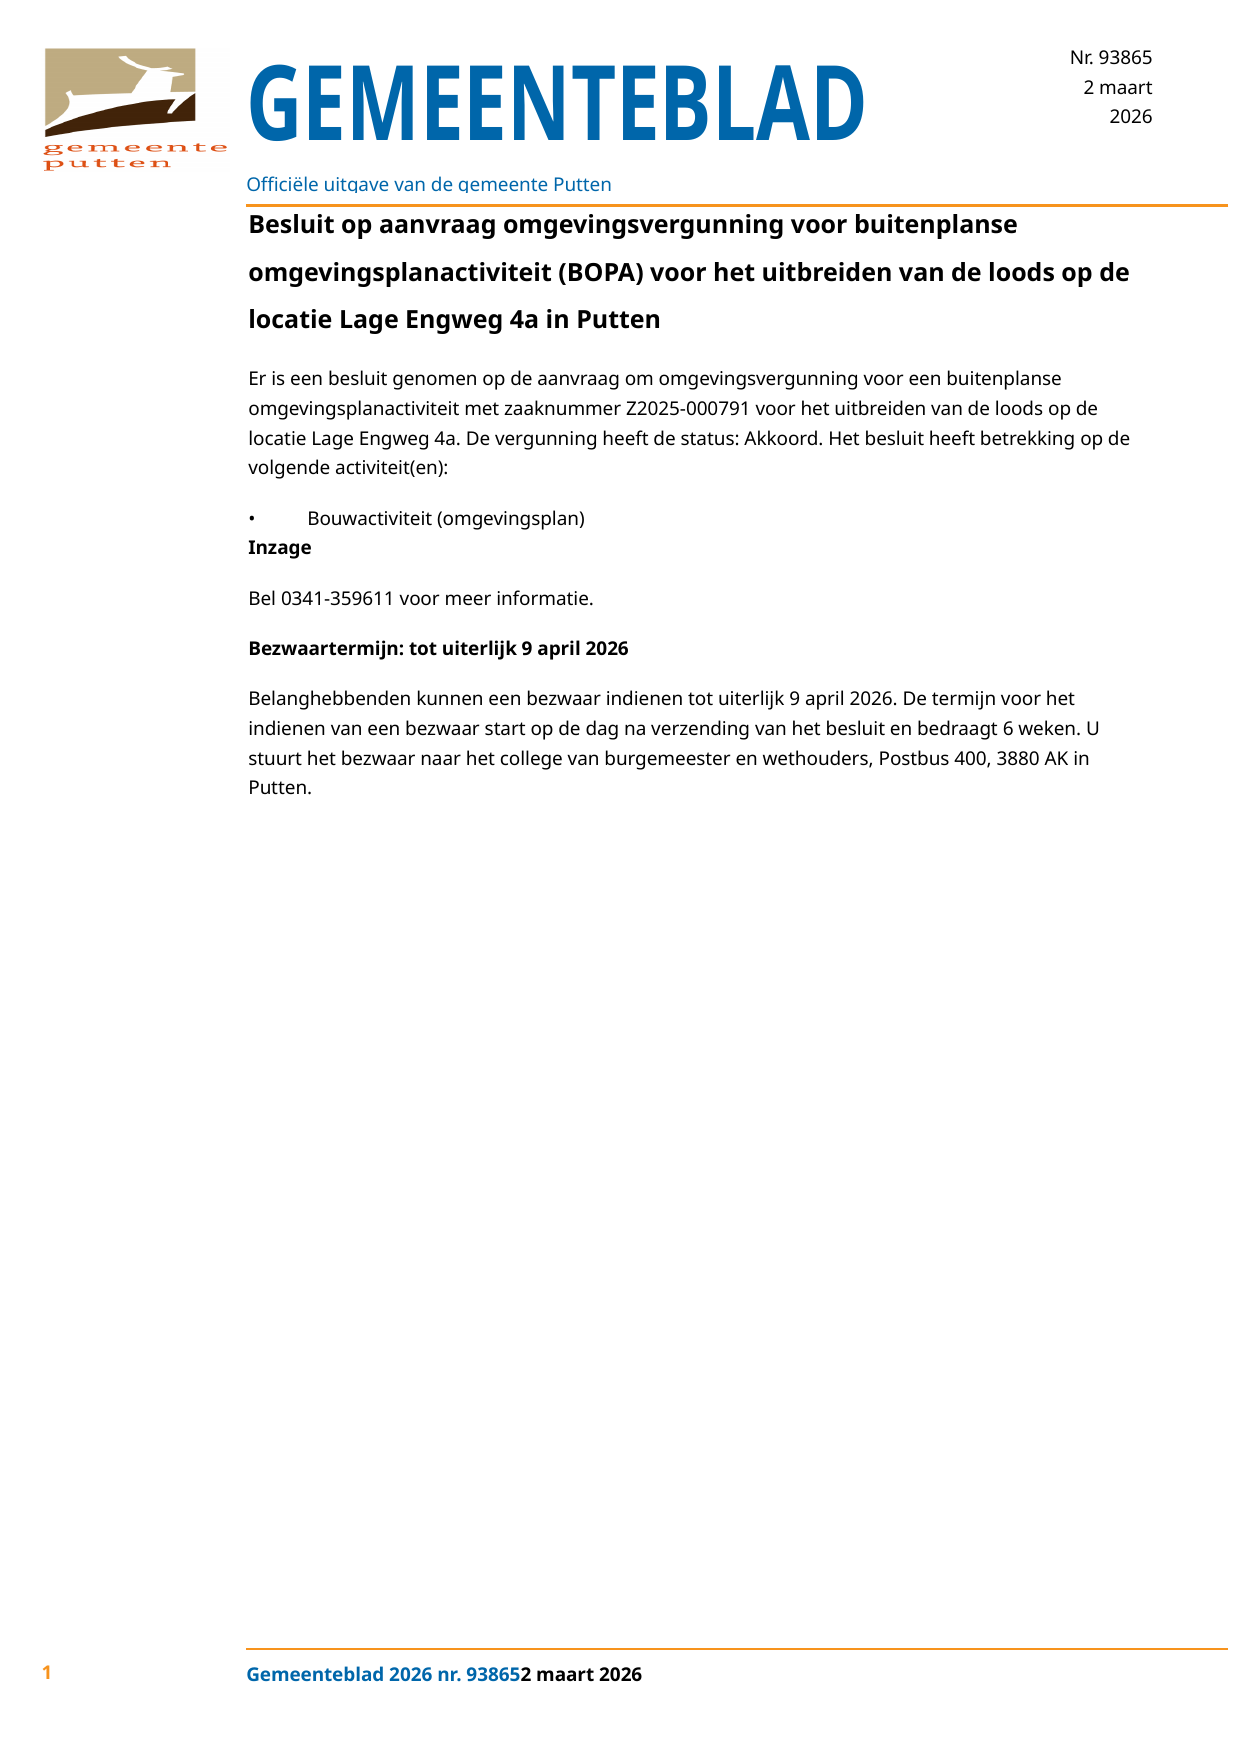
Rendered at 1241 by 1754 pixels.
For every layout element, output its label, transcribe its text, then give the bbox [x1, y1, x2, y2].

picture [41, 47, 231, 172]
text Belanghebbenden kunnen een bezwaar indienen tot uiterlijk 9 april 2026. De termijn voor het indienen van een bezwaar start op de dag na verzending van het besluit en bedraagt 6 weken. U stuurt het bezwaar naar het college van burgemeester en wethouders, Postbus 400, 3880 AK in Putten. [248, 686, 1152, 800]
text Er is een besluit genomen op de aanvraag om omgevingsvergunning voor een buitenplanse omgevingsplanactiviteit met zaaknummer Z2025-000791 voor het uitbreiden van de loods op de locatie Lage Engweg 4a. De vergunning heeft de status: Akkoord. Het besluit heeft betrekking op de volgende activiteit(en): [248, 366, 1152, 480]
text Bezwaartermijn: tot uiterlijk 9 april 2026 [248, 635, 1152, 661]
list Bouwactiviteit (omgevingsplan) [248, 505, 1152, 530]
text Bel 0341-359611 voor meer informatie. [248, 585, 1152, 610]
text Inzage [248, 534, 1152, 560]
text Besluit op aanvraag omgevingsvergunning voor buitenplanse omgevingsplanactiviteit (BOPA) voor het uitbreiden van de loods op de locatie Lage Engweg 4a in Putten [248, 207, 1152, 336]
